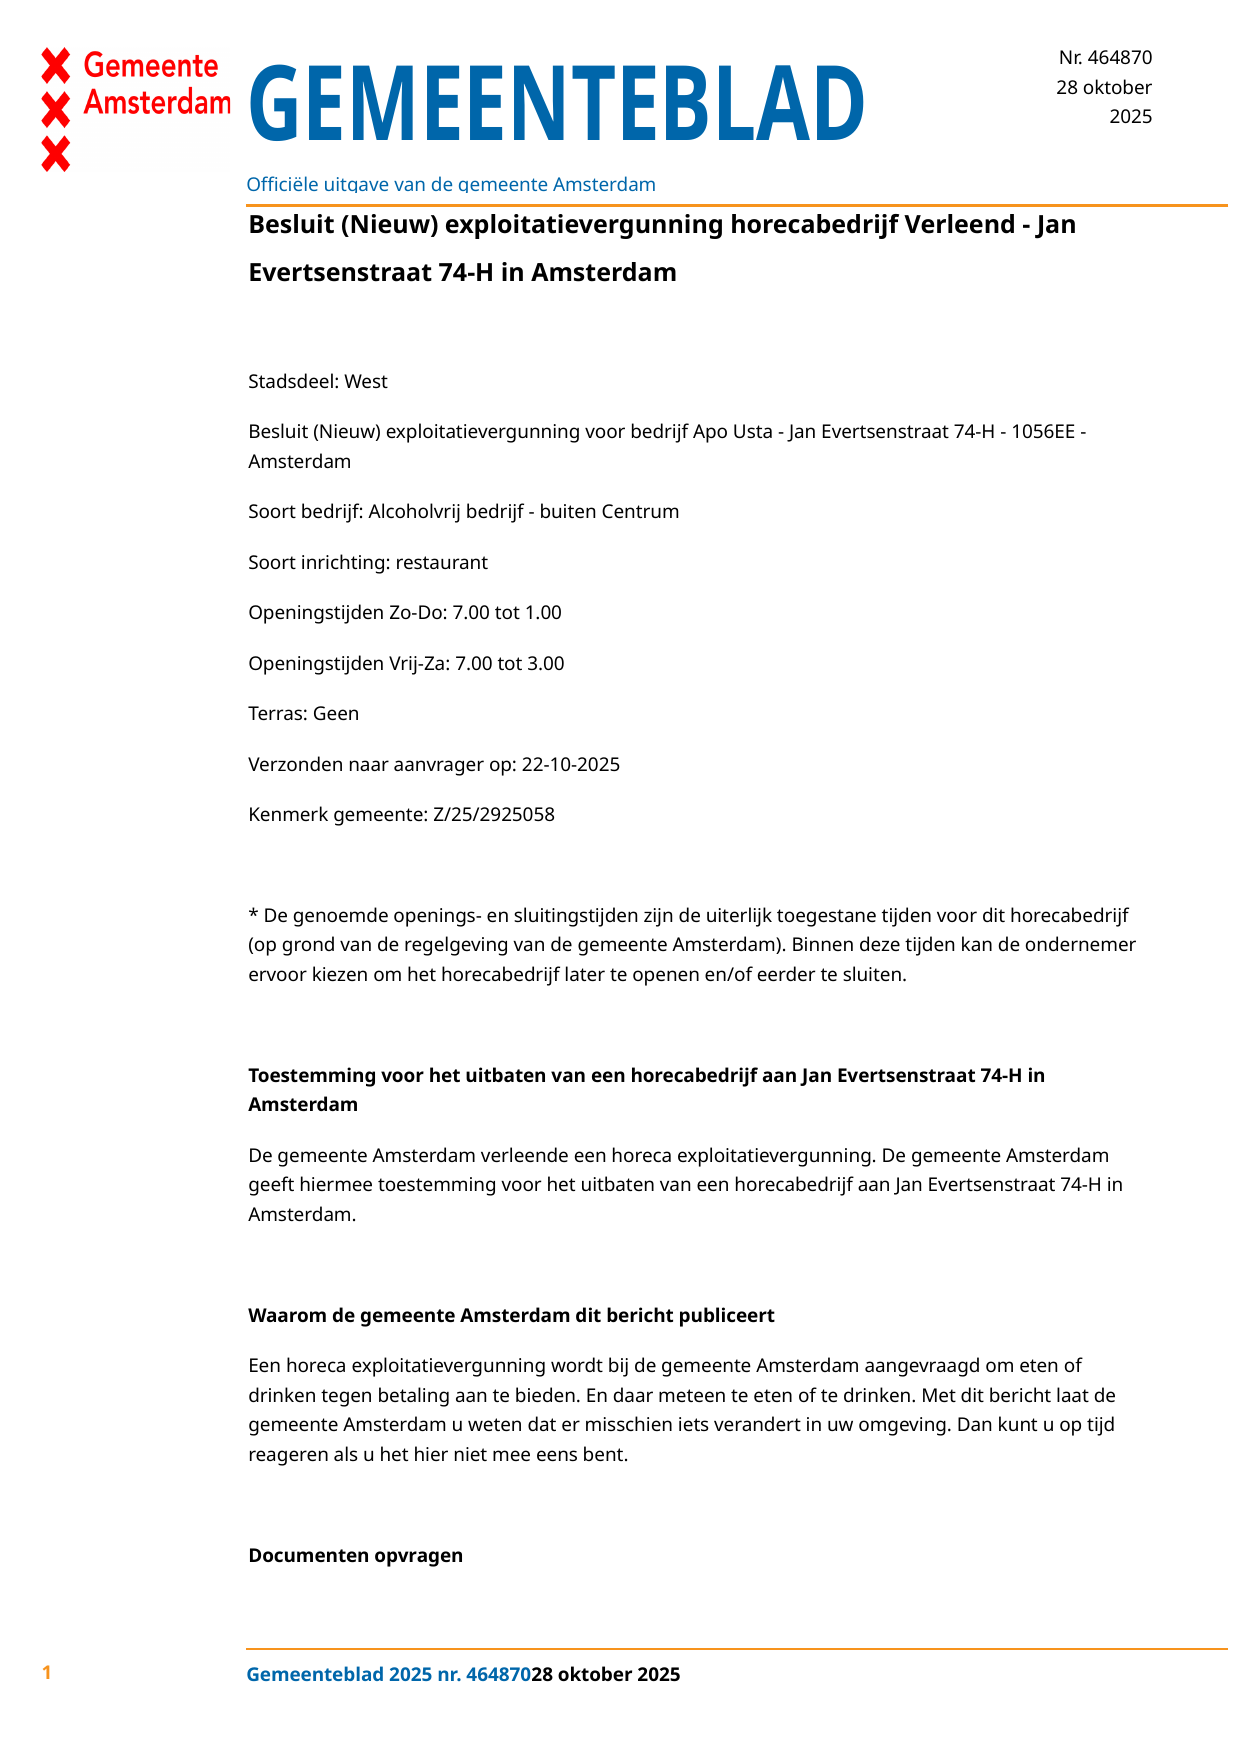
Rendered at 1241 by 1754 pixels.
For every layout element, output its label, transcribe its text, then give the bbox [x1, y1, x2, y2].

text Terras: Geen [248, 700, 1152, 726]
text * De genoemde openings- en sluitingstijden zijn de uiterlijk toegestane tijden voor dit horecabedrijf (op grond van de regelgeving van de gemeente Amsterdam). Binnen deze tijden kan de ondernemer ervoor kiezen om het horecabedrijf later te openen en/of eerder te sluiten. [248, 902, 1152, 987]
text Besluit (Nieuw) exploitatievergunning voor bedrijf Apo Usta - Jan Evertsenstraat 74-H - 1056EE - Amsterdam [248, 419, 1152, 474]
text Soort bedrijf: Alcoholvrij bedrijf - buiten Centrum [248, 499, 1152, 524]
text Stadsdeel: West [248, 368, 1152, 394]
text Verzonden naar aanvrager op: 22-10-2025 [248, 751, 1152, 777]
text Soort inrichting: restaurant [248, 549, 1152, 575]
text Openingstijden Zo-Do: 7.00 tot 1.00 [248, 599, 1152, 625]
text De gemeente Amsterdam verleende een horeca exploitatievergunning. De gemeente Amsterdam geeft hiermee toestemming voor het uitbaten van een horecabedrijf aan Jan Evertsenstraat 74-H in Amsterdam. [248, 1142, 1152, 1227]
text Toestemming voor het uitbaten van een horecabedrijf aan Jan Evertsenstraat 74-H in Amsterdam [248, 1062, 1152, 1117]
text Besluit (Nieuw) exploitatievergunning horecabedrijf Verleend - Jan Evertsenstraat 74-H in Amsterdam [248, 207, 1152, 288]
text Documenten opvragen [248, 1542, 1152, 1568]
text Waarom de gemeente Amsterdam dit bericht publiceert [248, 1302, 1152, 1328]
picture [41, 47, 231, 172]
text Kenmerk gemeente: Z/25/2925058 [248, 801, 1152, 827]
text Een horeca exploitatievergunning wordt bij de gemeente Amsterdam aangevraagd om eten of drinken tegen betaling aan te bieden. En daar meteen te eten of te drinken. Met dit bericht laat de gemeente Amsterdam u weten dat er misschien iets verandert in uw omgeving. Dan kunt u op tijd reageren als u het hier niet mee eens bent. [248, 1352, 1152, 1467]
text Openingstijden Vrij-Za: 7.00 tot 3.00 [248, 650, 1152, 676]
